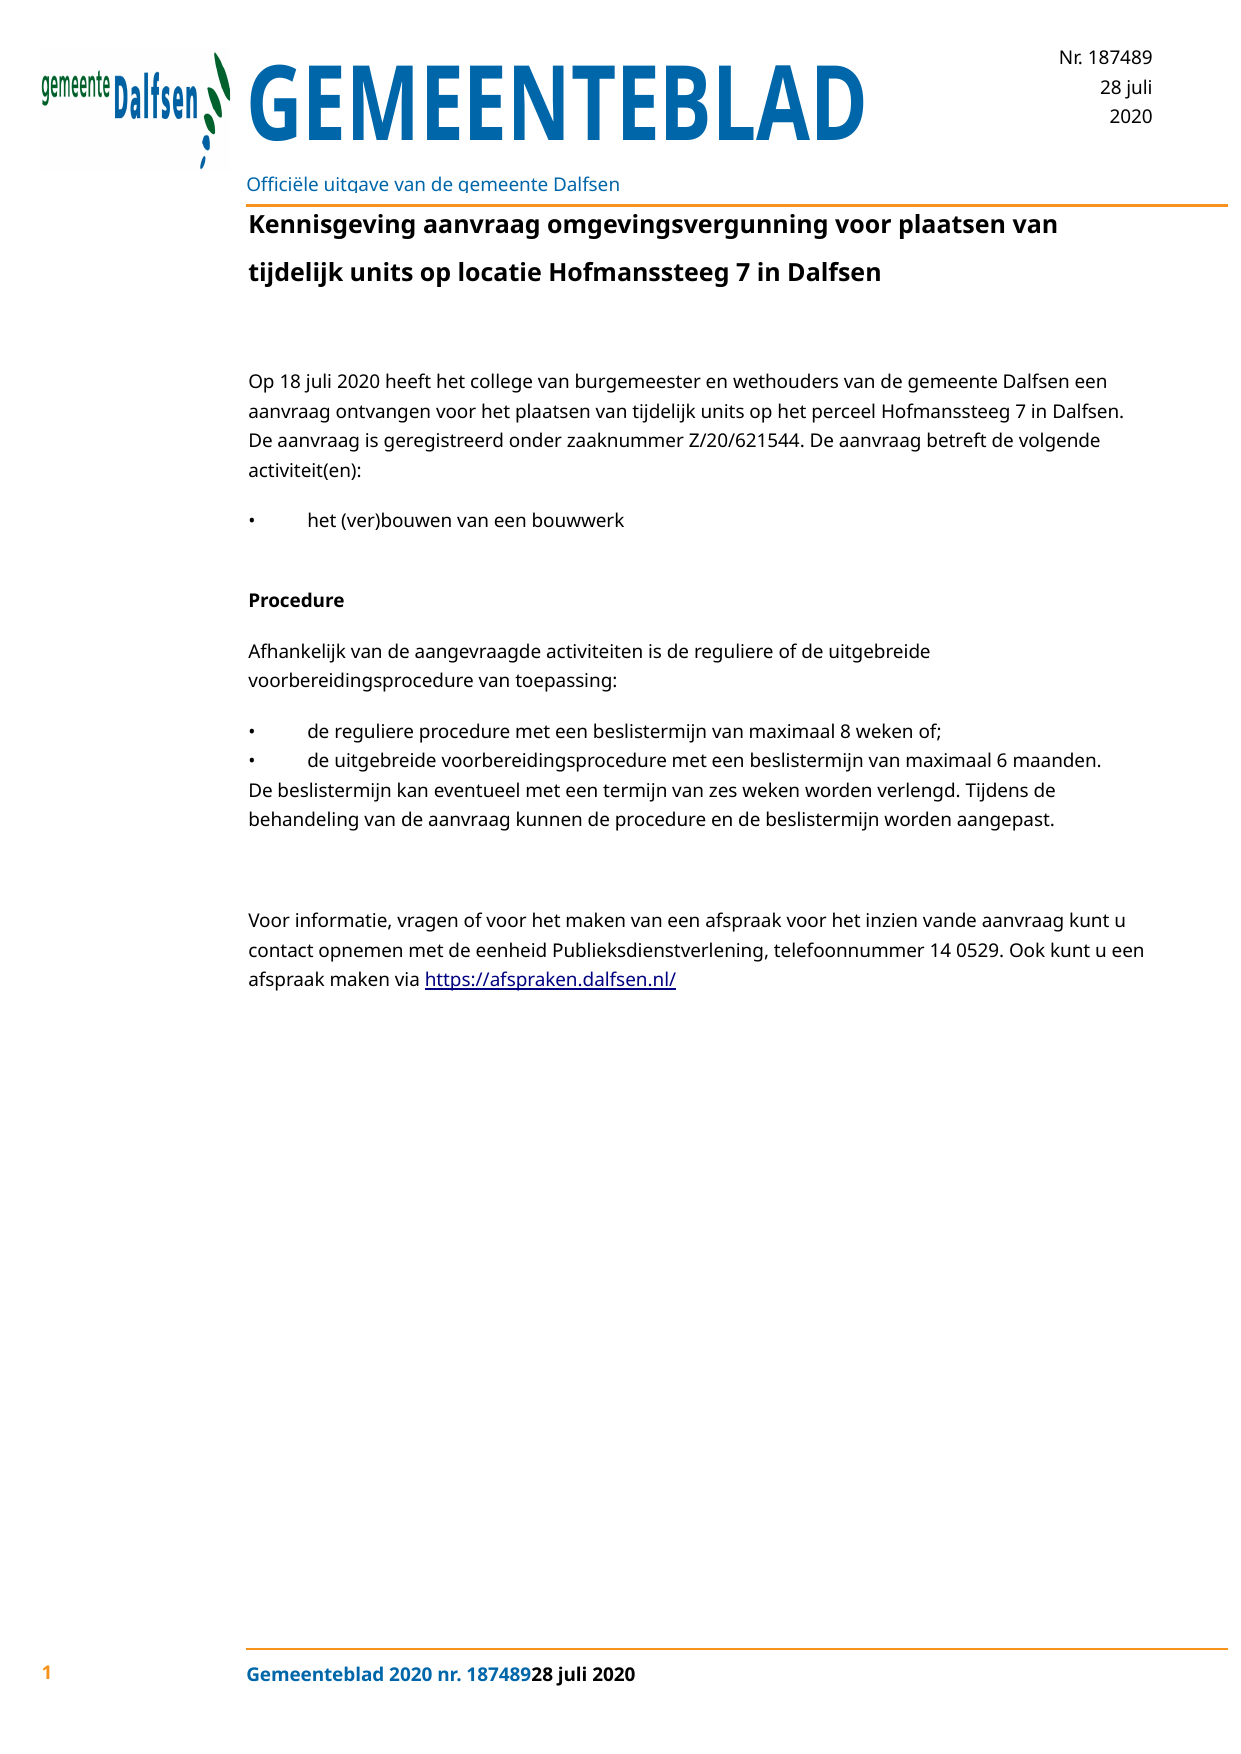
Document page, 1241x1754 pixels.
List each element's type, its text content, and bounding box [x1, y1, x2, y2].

text Op 18 juli 2020 heeft het college van burgemeester en wethouders van de gemeente Dalfsen een aanvraag ontvangen voor het plaatsen van tijdelijk units op het perceel Hofmanssteeg 7 in Dalfsen. De aanvraag is geregistreerd onder zaaknummer Z/20/621544. De aanvraag betreft de volgende activiteit(en): [248, 368, 1152, 483]
picture [41, 47, 231, 172]
text De beslistermijn kan eventueel met een termijn van zes weken worden verlengd. Tijdens de behandeling van de aanvraag kunnen de procedure en de beslistermijn worden aangepast. [248, 777, 1152, 832]
text Kennisgeving aanvraag omgevingsvergunning voor plaatsen van tijdelijk units op locatie Hofmanssteeg 7 in Dalfsen [248, 207, 1152, 288]
list de reguliere procedure met een beslistermijn van maximaal 8 weken of; [248, 718, 1152, 744]
list het (ver)bouwen van een bouwwerk [248, 507, 1152, 533]
text Voor informatie, vragen of voor het maken van een afspraak voor het inzien vande aanvraag kunt u contact opnemen met de eenheid Publieksdienstverlening, telefoonnummer 14 0529. Ook kunt u een afspraak maken via https://afspraken.dalfsen.nl/ [248, 907, 1152, 992]
list de uitgebreide voorbereidingsprocedure met een beslistermijn van maximaal 6 maanden. [248, 747, 1152, 773]
text Procedure [248, 587, 1152, 613]
text Afhankelijk van de aangevraagde activiteiten is de reguliere of de uitgebreide voorbereidingsprocedure van toepassing: [248, 638, 1152, 693]
